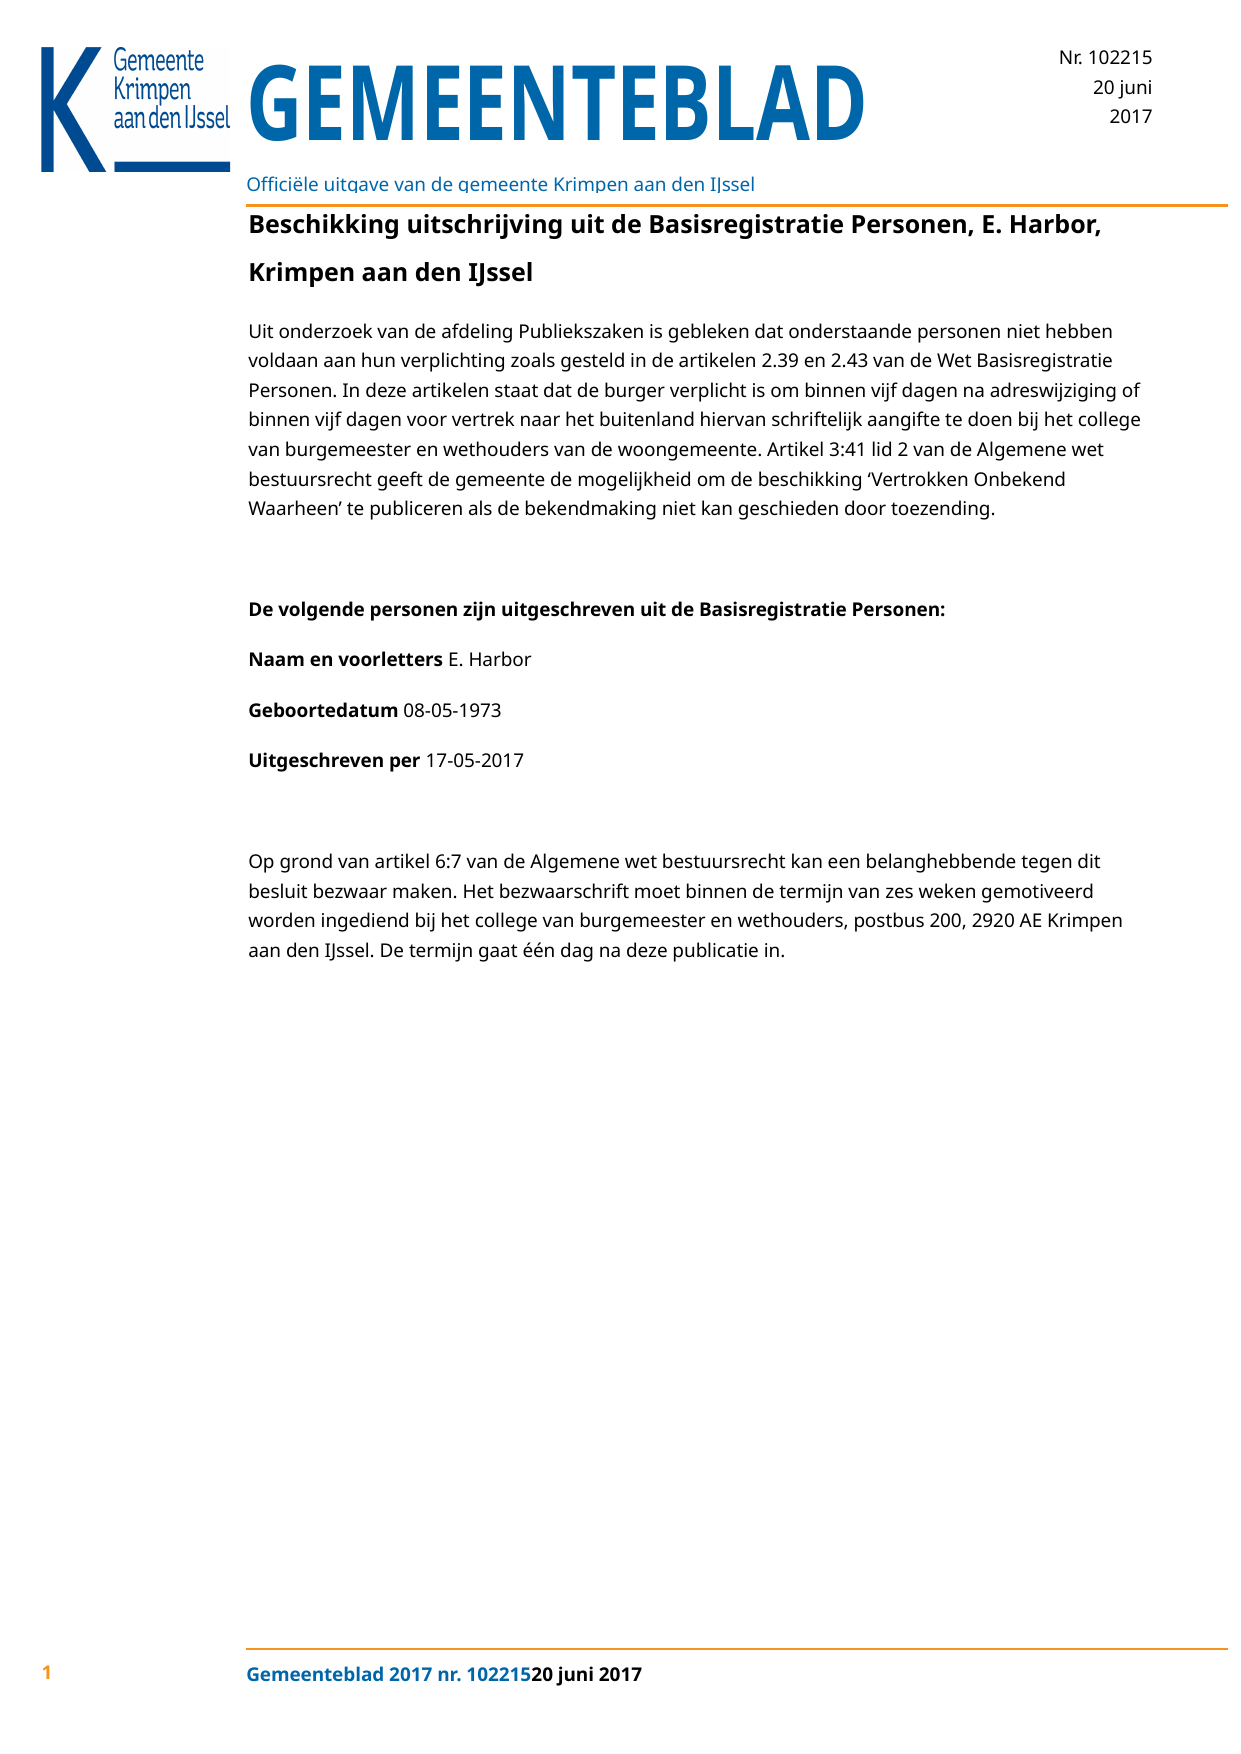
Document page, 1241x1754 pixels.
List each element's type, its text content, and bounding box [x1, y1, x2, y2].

text Naam en voorletters E. Harbor [248, 647, 1152, 672]
text Op grond van artikel 6:7 van de Algemene wet bestuursrecht kan een belanghebbende tegen dit besluit bezwaar maken. Het bezwaarschrift moet binnen de termijn van zes weken gemotiveerd worden ingediend bij het college van burgemeester en wethouders, postbus 200, 2920 AE Krimpen aan den IJssel. De termijn gaat één dag na deze publicatie in. [248, 848, 1152, 963]
text Beschikking uitschrijving uit de Basisregistratie Personen, E. Harbor, Krimpen aan den IJssel [248, 207, 1152, 288]
text Geboortedatum 08-05-1973 [248, 697, 1152, 723]
text De volgende personen zijn uitgeschreven uit de Basisregistratie Personen: [248, 596, 1152, 622]
text Uit onderzoek van de afdeling Publiekszaken is gebleken dat onderstaande personen niet hebben voldaan aan hun verplichting zoals gesteld in de artikelen 2.39 en 2.43 van de Wet Basisregistratie Personen. In deze artikelen staat dat de burger verplicht is om binnen vijf dagen na adreswijziging of binnen vijf dagen voor vertrek naar het buitenland hiervan schriftelijk aangifte te doen bij het college van burgemeester en wethouders van de woongemeente. Artikel 3:41 lid 2 van de Algemene wet bestuursrecht geeft de gemeente de mogelijkheid om de beschikking ‘Vertrokken Onbekend Waarheen’ te publiceren als de bekendmaking niet kan geschieden door toezending. [248, 318, 1152, 521]
picture [41, 47, 231, 172]
text Uitgeschreven per 17-05-2017 [248, 747, 1152, 773]
